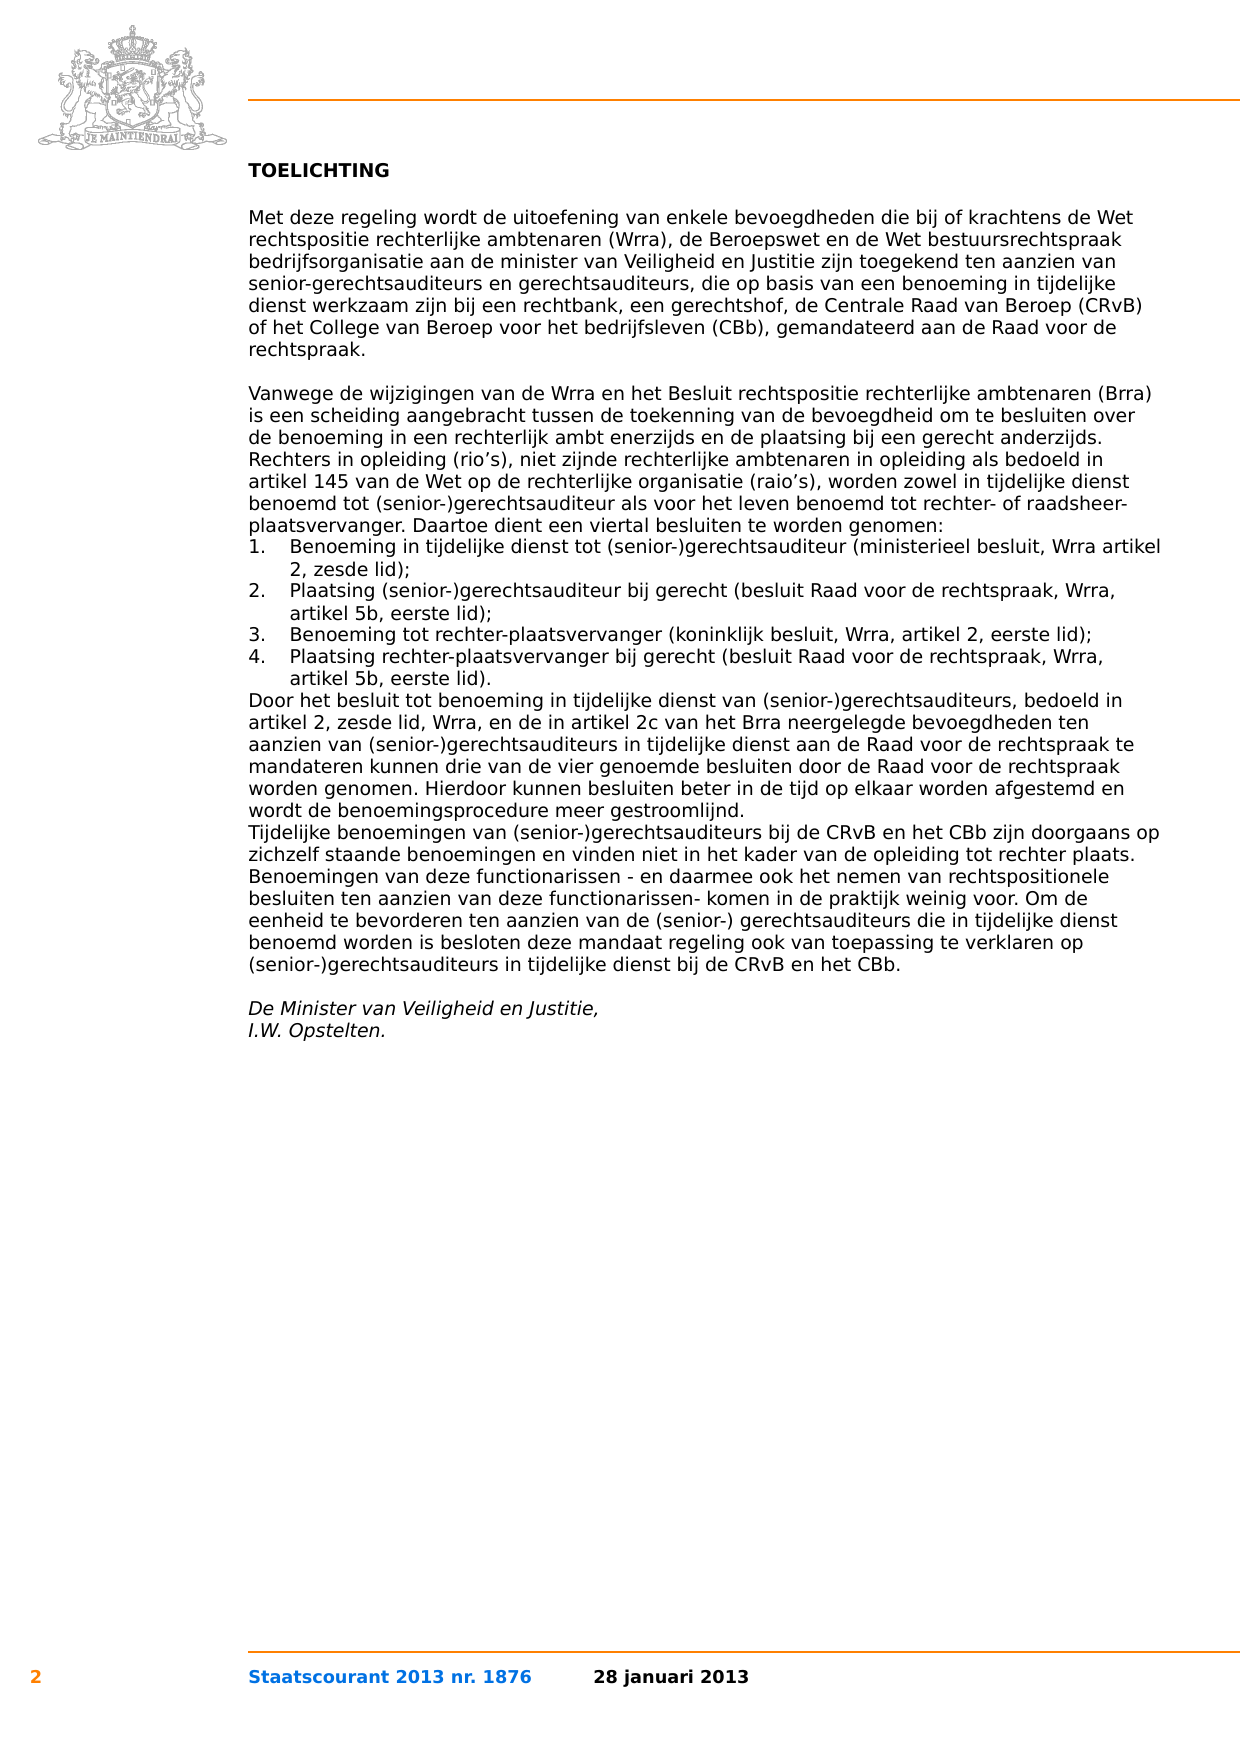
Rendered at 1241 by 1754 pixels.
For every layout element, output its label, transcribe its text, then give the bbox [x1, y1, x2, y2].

text Met deze regeling wordt de uitoefening van enkele bevoegdheden die bij of krachtens de Wet rechtspositie rechterlijke ambtenaren (Wrra), de Beroepswet en de Wet bestuursrechtspraak bedrijfsorganisatie aan de minister van Veiligheid en Justitie zijn toegekend ten aanzien van senior-gerechtsauditeurs en gerechtsauditeurs, die op basis van een benoeming in tijdelijke dienst werkzaam zijn bij een rechtbank, een gerechtshof, de Centrale Raad van Beroep (CRvB) of het College van Beroep voor het bedrijfsleven (CBb), gemandateerd aan de Raad voor de rechtspraak. [248, 207, 1163, 361]
text De Minister van Veiligheid en Justitie, I.W. Opstelten. [248, 998, 1163, 1042]
text 3. Benoeming tot rechter-plaatsvervanger (koninklijk besluit, Wrra, artikel 2, eerste lid); [248, 624, 1163, 646]
text 2. Plaatsing (senior-)gerechtsauditeur bij gerecht (besluit Raad voor de rechtspraak, Wrra, artikel 5b, eerste lid); [248, 580, 1163, 624]
text Door het besluit tot benoeming in tijdelijke dienst van (senior-)gerechtsauditeurs, bedoeld in artikel 2, zesde lid, Wrra, en de in artikel 2c van het Brra neergelegde bevoegdheden ten aanzien van (senior-)gerechtsauditeurs in tijdelijke dienst aan de Raad voor de rechtspraak te mandateren kunnen drie van de vier genoemde besluiten door de Raad voor de rechtspraak worden genomen. Hierdoor kunnen besluiten beter in de tijd op elkaar worden afgestemd en wordt de benoemingsprocedure meer gestroomlijnd. [248, 690, 1163, 822]
text 4. Plaatsing rechter-plaatsvervanger bij gerecht (besluit Raad voor de rechtspraak, Wrra, artikel 5b, eerste lid). [248, 646, 1163, 690]
text Tijdelijke benoemingen van (senior-)gerechtsauditeurs bij de CRvB en het CBb zijn doorgaans op zichzelf staande benoemingen en vinden niet in het kader van de opleiding tot rechter plaats. Benoemingen van deze functionarissen - en daarmee ook het nemen van rechtspositionele besluiten ten aanzien van deze functionarissen- komen in de praktijk weinig voor. Om de eenheid te bevorderen ten aanzien van de (senior-) gerechtsauditeurs die in tijdelijke dienst benoemd worden is besloten deze mandaat regeling ook van toepassing te verklaren op (senior‑)gerechtsauditeurs in tijdelijke dienst bij de CRvB en het CBb. [248, 822, 1163, 976]
text 1. Benoeming in tijdelijke dienst tot (senior-)gerechtsauditeur (ministerieel besluit, Wrra artikel 2, zesde lid); [248, 536, 1163, 580]
subtitle TOELICHTING [248, 160, 1163, 182]
text Vanwege de wijzigingen van de Wrra en het Besluit rechtspositie rechterlijke ambtenaren (Brra) is een scheiding aangebracht tussen de toekenning van de bevoegdheid om te besluiten over de benoeming in een rechterlijk ambt enerzijds en de plaatsing bij een gerecht anderzijds. Rechters in opleiding (rio’s), niet zijnde rechterlijke ambtenaren in opleiding als bedoeld in artikel 145 van de Wet op de rechterlijke organisatie (raio’s), worden zowel in tijdelijke dienst benoemd tot (senior-)gerechtsauditeur als voor het leven benoemd tot rechter- of raadsheer-plaatsvervanger. Daartoe dient een viertal besluiten te worden genomen: [248, 383, 1163, 536]
picture [38, 25, 227, 150]
